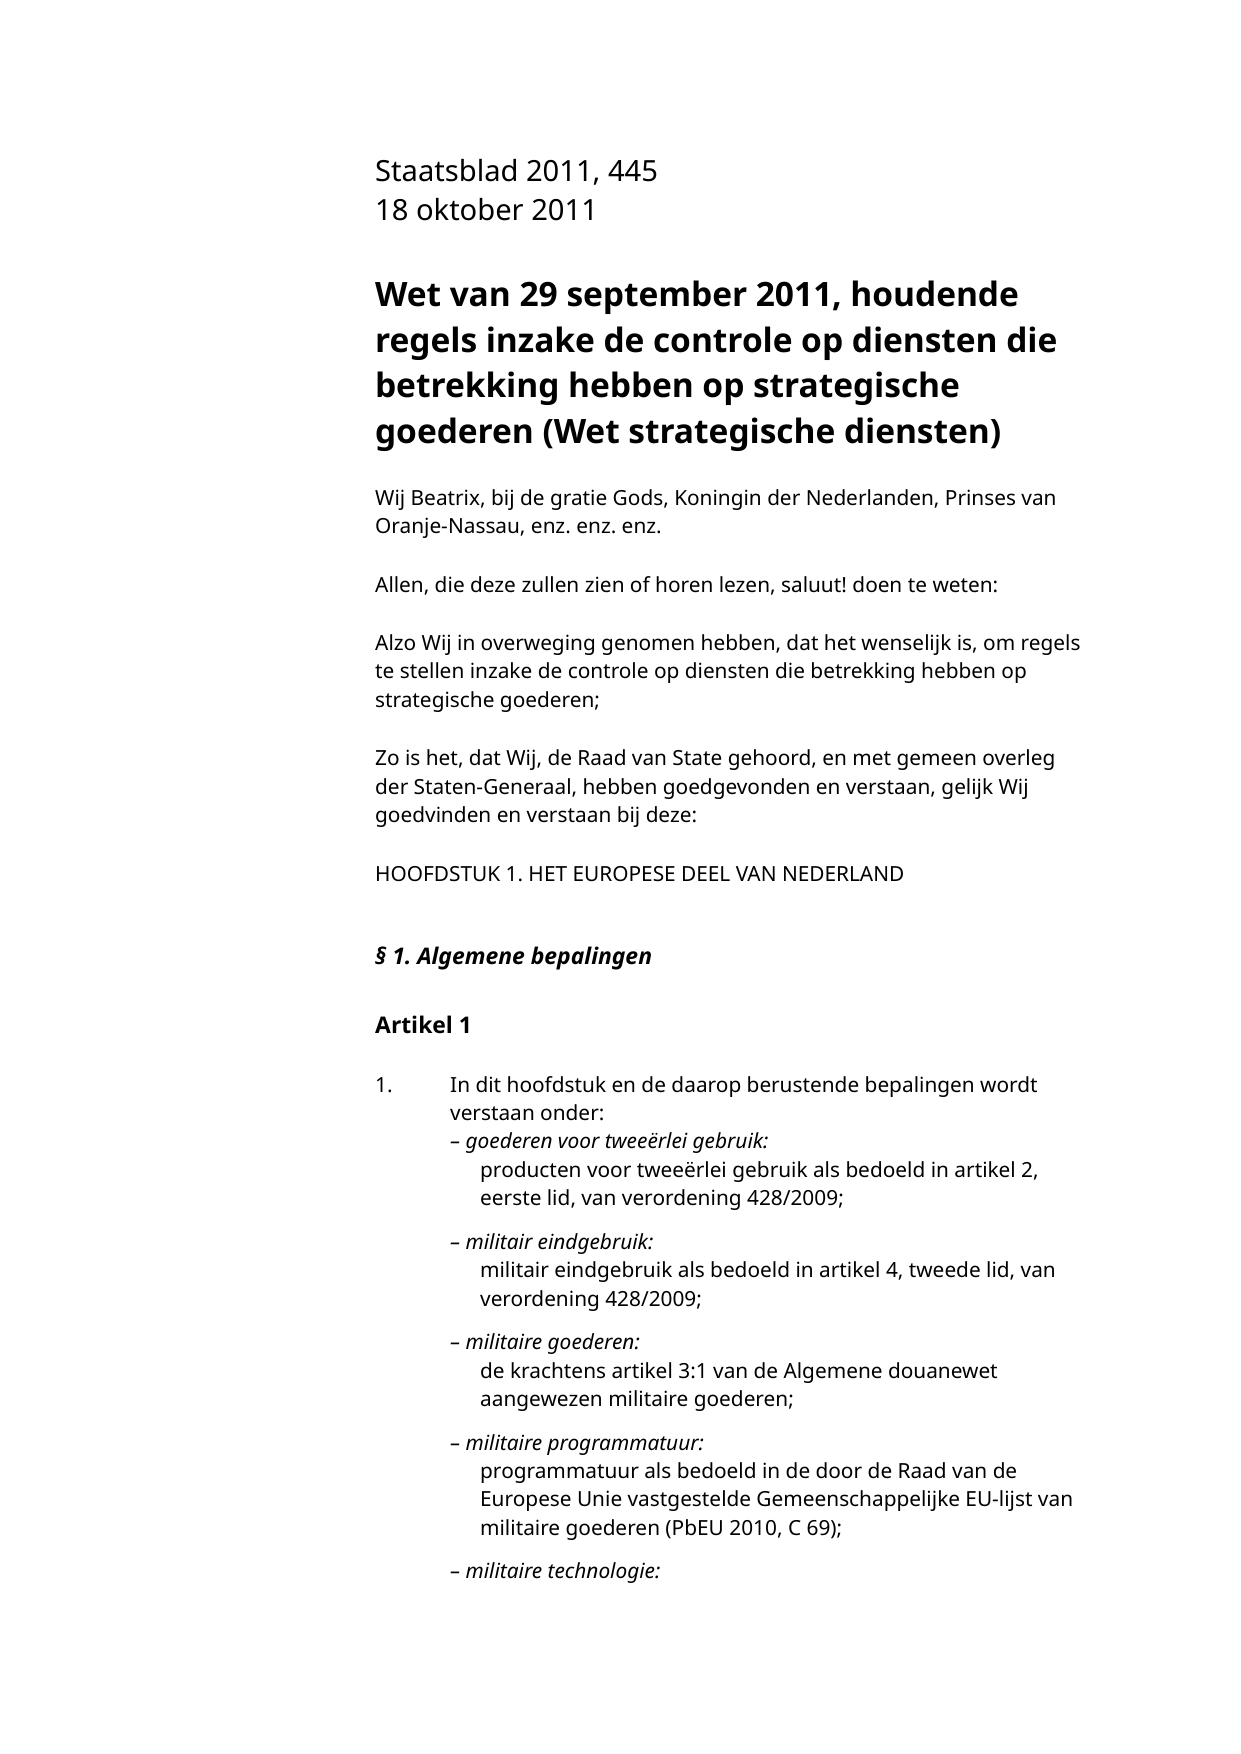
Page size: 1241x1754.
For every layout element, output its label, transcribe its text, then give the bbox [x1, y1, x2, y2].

list In dit hoofdstuk en de daarop berustende bepalingen wordt verstaan onder: [375, 1070, 1090, 1127]
list – militaire technologie: [375, 1556, 1090, 1585]
list programmatuur als bedoeld in de door de Raad van de Europese Unie vastgestelde Gemeenschappelijke EU-lijst van militaire goederen (PbEU 2010, C 69); [405, 1456, 1090, 1541]
list – militair eindgebruik: [375, 1227, 1090, 1255]
text 18 oktober 2011 [375, 190, 1090, 229]
list militair eindgebruik als bedoeld in artikel 4, tweede lid, van verordening 428/2009; [405, 1255, 1090, 1312]
text Allen, die deze zullen zien of horen lezen, saluut! doen te weten: [375, 570, 1090, 598]
subtitle HOOFDSTUK 1. HET EUROPESE DEEL VAN NEDERLAND [375, 859, 1090, 887]
text Wij Beatrix, bij de gratie Gods, Koningin der Nederlanden, Prinses van Oranje-Nassau, enz. enz. enz. [375, 483, 1090, 540]
list – goederen voor tweeërlei gebruik: [375, 1127, 1090, 1155]
subtitle § 1. Algemene bepalingen [375, 940, 1090, 971]
list – militaire programmatuur: [375, 1428, 1090, 1456]
list – militaire goederen: [375, 1327, 1090, 1356]
list producten voor tweeërlei gebruik als bedoeld in artikel 2, eerste lid, van verordening 428/2009; [405, 1155, 1090, 1212]
text Staatsblad 2011, 445 [375, 150, 1090, 190]
text Alzo Wij in overweging genomen hebben, dat het wenselijk is, om regels te stellen inzake de controle op diensten die betrekking hebben op strategische goederen; [375, 628, 1090, 713]
list de krachtens artikel 3:1 van de Algemene douanewet aangewezen militaire goederen; [405, 1356, 1090, 1413]
subtitle Wet van 29 september 2011, houdende regels inzake de controle op diensten die betrekking hebben op strategische goederen (Wet strategische diensten) [375, 271, 1090, 453]
text Zo is het, dat Wij, de Raad van State gehoord, en met gemeen overleg der Staten-Generaal, hebben goedgevonden en verstaan, gelijk Wij goedvinden en verstaan bij deze: [375, 743, 1090, 829]
subtitle Artikel 1 [375, 1008, 1090, 1040]
